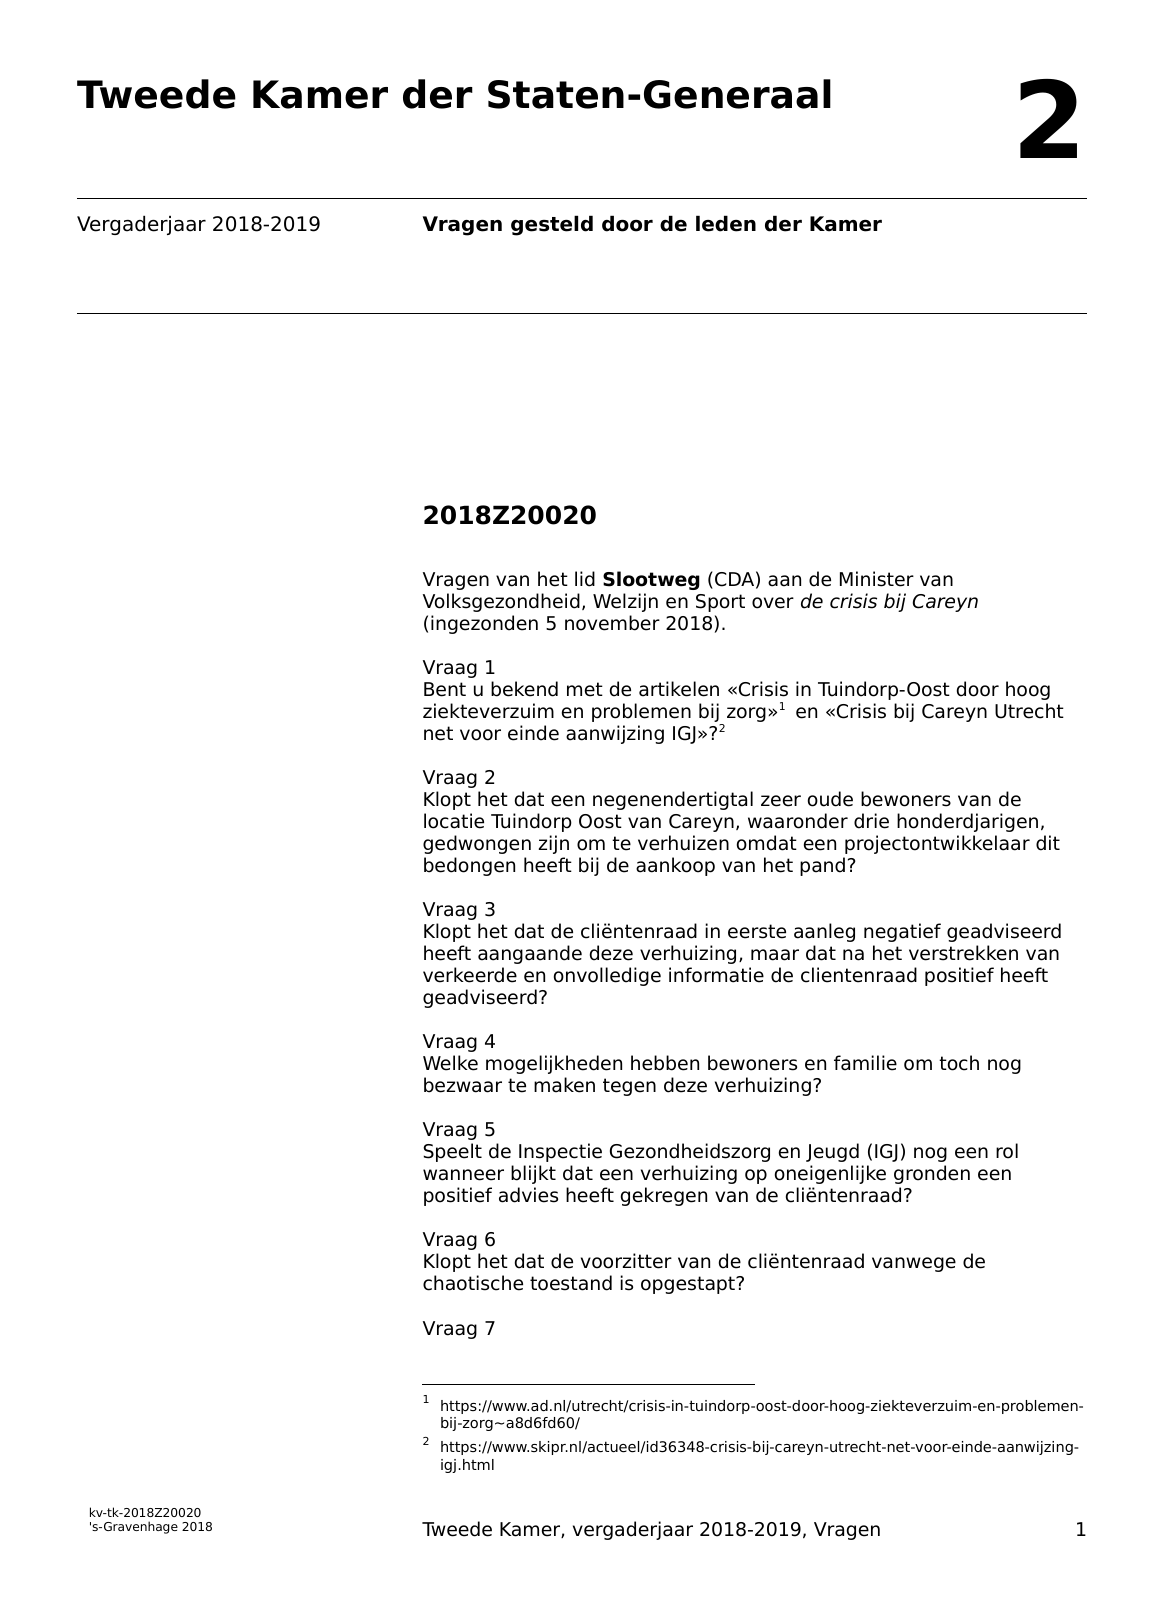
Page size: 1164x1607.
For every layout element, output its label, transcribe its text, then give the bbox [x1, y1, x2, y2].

table_cell Vragen gesteld door de leden der Kamer [422, 199, 1087, 313]
text Speelt de Inspectie Gezondheidszorg en Jeugd (IGJ) nog een rol wanneer blijkt dat een verhuizing op oneigenlijke gronden een positief advies heeft gekregen van de cliëntenraad? [422, 1141, 1087, 1207]
table_header Tweede Kamer der Staten-Generaal [77, 59, 886, 198]
text 2018Z20020 [422, 501, 1087, 531]
text Vraag 5 [422, 1119, 1087, 1141]
text Vraag 7 [422, 1317, 1087, 1339]
table_cell Vergaderjaar 2018-2019 [77, 199, 422, 313]
text https://www.skipr.nl/actueel/id36348-crisis-bij-careyn-utrecht-net-voor-einde-aanwijzing-igj.html [422, 1435, 1087, 1474]
text kv-tk-2018Z20020 [88, 1506, 323, 1520]
text 's-Gravenhage 2018 [88, 1520, 323, 1534]
text Vraag 1 [422, 657, 1087, 679]
text Vraag 3 [422, 899, 1087, 921]
text Klopt het dat de cliëntenraad in eerste aanleg negatief geadviseerd heeft aangaande deze verhuizing, maar dat na het verstrekken van verkeerde en onvolledige informatie de clientenraad positief heeft geadviseerd? [422, 921, 1087, 1009]
text Bent u bekend met de artikelen «Crisis in Tuindorp-Oost door hoog ziekteverzuim en problemen bij zorg» en «Crisis bij Careyn Utrecht net voor einde aanwijzing IGJ»? [422, 679, 1087, 745]
text Klopt het dat de voorzitter van de cliëntenraad vanwege de chaotische toestand is opgestapt? [422, 1251, 1087, 1295]
text Vraag 4 [422, 1031, 1087, 1053]
table_header 2 [886, 59, 1087, 198]
text Vragen van het lid Slootweg (CDA) aan de Minister van Volksgezondheid, Welzijn en Sport over de crisis bij Careyn (ingezonden 5 november 2018). [422, 569, 1087, 635]
text Welke mogelijkheden hebben bewoners en familie om toch nog bezwaar te maken tegen deze verhuizing? [422, 1053, 1087, 1097]
text https://www.ad.nl/utrecht/crisis-in-tuindorp-oost-door-hoog-ziekteverzuim-en-problemen-bij-zorg~a8d6fd60/ [422, 1393, 1087, 1432]
text Klopt het dat een negenendertigtal zeer oude bewoners van de locatie Tuindorp Oost van Careyn, waaronder drie honderdjarigen, gedwongen zijn om te verhuizen omdat een projectontwikkelaar dit bedongen heeft bij de aankoop van het pand? [422, 789, 1087, 877]
text Vraag 2 [422, 767, 1087, 789]
text Vraag 6 [422, 1229, 1087, 1251]
